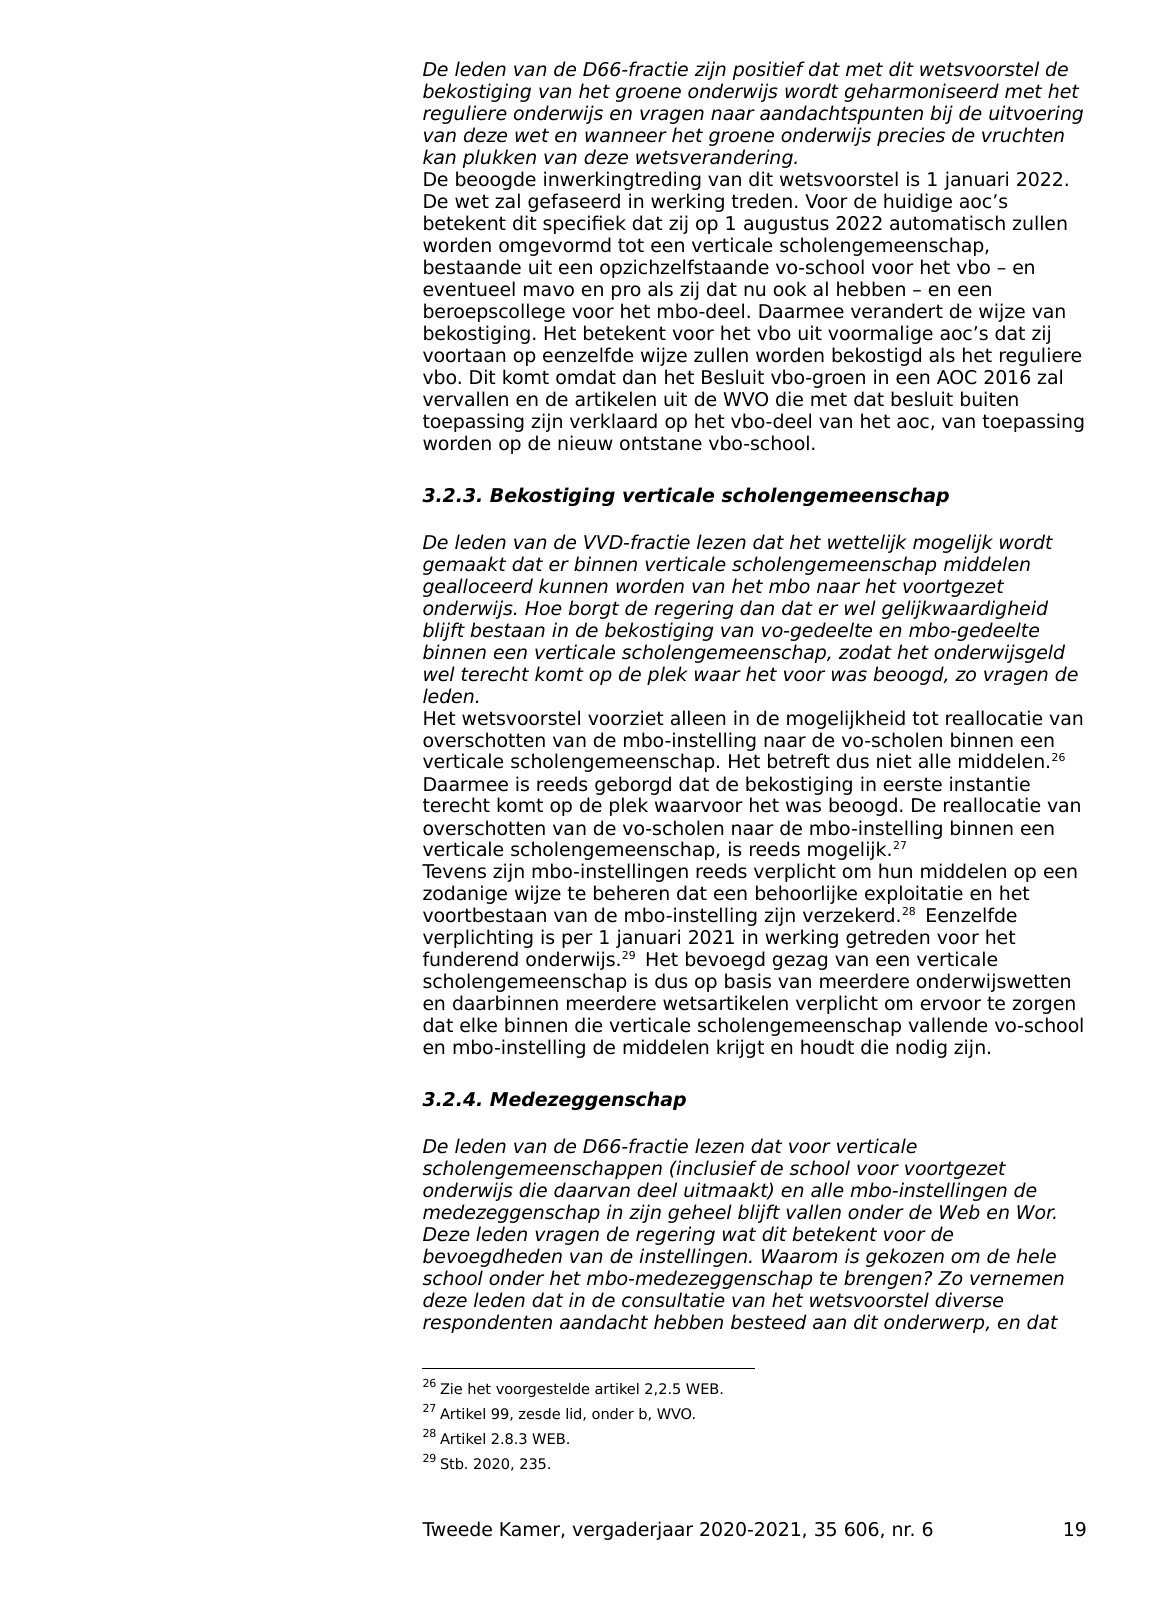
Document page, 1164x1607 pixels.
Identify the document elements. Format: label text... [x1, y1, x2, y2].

text Stb. 2020, 235. [422, 1452, 1087, 1474]
text De leden van de VVD-fractie lezen dat het wettelijk mogelijk wordt gemaakt dat er binnen verticale scholengemeenschap middelen gealloceerd kunnen worden van het mbo naar het voortgezet onderwijs. Hoe borgt de regering dan dat er wel gelijkwaardigheid blijft bestaan in de bekostiging van vo-gedeelte en mbo-gedeelte binnen een verticale scholengemeenschap, zodat het onderwijsgeld wel terecht komt op de plek waar het voor was beoogd, zo vragen de leden. [422, 532, 1087, 707]
text De beoogde inwerkingtreding van dit wetsvoorstel is 1 januari 2022. De wet zal gefaseerd in werking treden. Voor de huidige aoc’s betekent dit specifiek dat zij op 1 augustus 2022 automatisch zullen worden omgevormd tot een verticale scholengemeenschap, bestaande uit een opzichzelfstaande vo-school voor het vbo – en eventueel mavo en pro als zij dat nu ook al hebben – en een beroepscollege voor het mbo-deel. Daarmee verandert de wijze van bekostiging. Het betekent voor het vbo uit voormalige aoc’s dat zij voortaan op eenzelfde wijze zullen worden bekostigd als het reguliere vbo. Dit komt omdat dan het Besluit vbo-groen in een AOC 2016 zal vervallen en de artikelen uit de WVO die met dat besluit buiten toepassing zijn verklaard op het vbo-deel van het aoc, van toepassing worden op de nieuw ontstane vbo-school. [422, 169, 1087, 455]
text Artikel 99, zesde lid, onder b, WVO. [422, 1402, 1087, 1424]
text De leden van de D66-fractie zijn positief dat met dit wetsvoorstel de bekostiging van het groene onderwijs wordt geharmoniseerd met het reguliere onderwijs en vragen naar aandachtspunten bij de uitvoering van deze wet en wanneer het groene onderwijs precies de vruchten kan plukken van deze wetsverandering. [422, 59, 1087, 169]
text Artikel 2.8.3 WEB. [422, 1427, 1087, 1449]
text De leden van de D66-fractie lezen dat voor verticale scholengemeenschappen (inclusief de school voor voortgezet onderwijs die daarvan deel uitmaakt) en alle mbo-instellingen de medezeggenschap in zijn geheel blijft vallen onder de Web en Wor. Deze leden vragen de regering wat dit betekent voor de bevoegdheden van de instellingen. Waarom is gekozen om de hele school onder het mbo-medezeggenschap te brengen? Zo vernemen deze leden dat in de consultatie van het wetsvoorstel diverse respondenten aandacht hebben besteed aan dit onderwerp, en dat [422, 1136, 1087, 1334]
subtitle 3.2.3. Bekostiging verticale scholengemeenschap [422, 485, 1087, 507]
subtitle 3.2.4. Medezeggenschap [422, 1089, 1087, 1111]
text Zie het voorgestelde artikel 2,2.5 WEB. [422, 1377, 1087, 1399]
text Het wetsvoorstel voorziet alleen in de mogelijkheid tot reallocatie van overschotten van de mbo-instelling naar de vo-scholen binnen een verticale scholengemeenschap. Het betreft dus niet alle middelen. Daarmee is reeds geborgd dat de bekostiging in eerste instantie terecht komt op de plek waarvoor het was beoogd. De reallocatie van overschotten van de vo-scholen naar de mbo-instelling binnen een verticale scholengemeenschap, is reeds mogelijk. [422, 707, 1087, 861]
text Tevens zijn mbo-instellingen reeds verplicht om hun middelen op een zodanige wijze te beheren dat een behoorlijke exploitatie en het voortbestaan van de mbo-instelling zijn verzekerd. Eenzelfde verplichting is per 1 januari 2021 in werking getreden voor het funderend onderwijs. Het bevoegd gezag van een verticale scholengemeenschap is dus op basis van meerdere onderwijswetten en daarbinnen meerdere wetsartikelen verplicht om ervoor te zorgen dat elke binnen die verticale scholengemeenschap vallende vo-school en mbo-instelling de middelen krijgt en houdt die nodig zijn. [422, 861, 1087, 1059]
